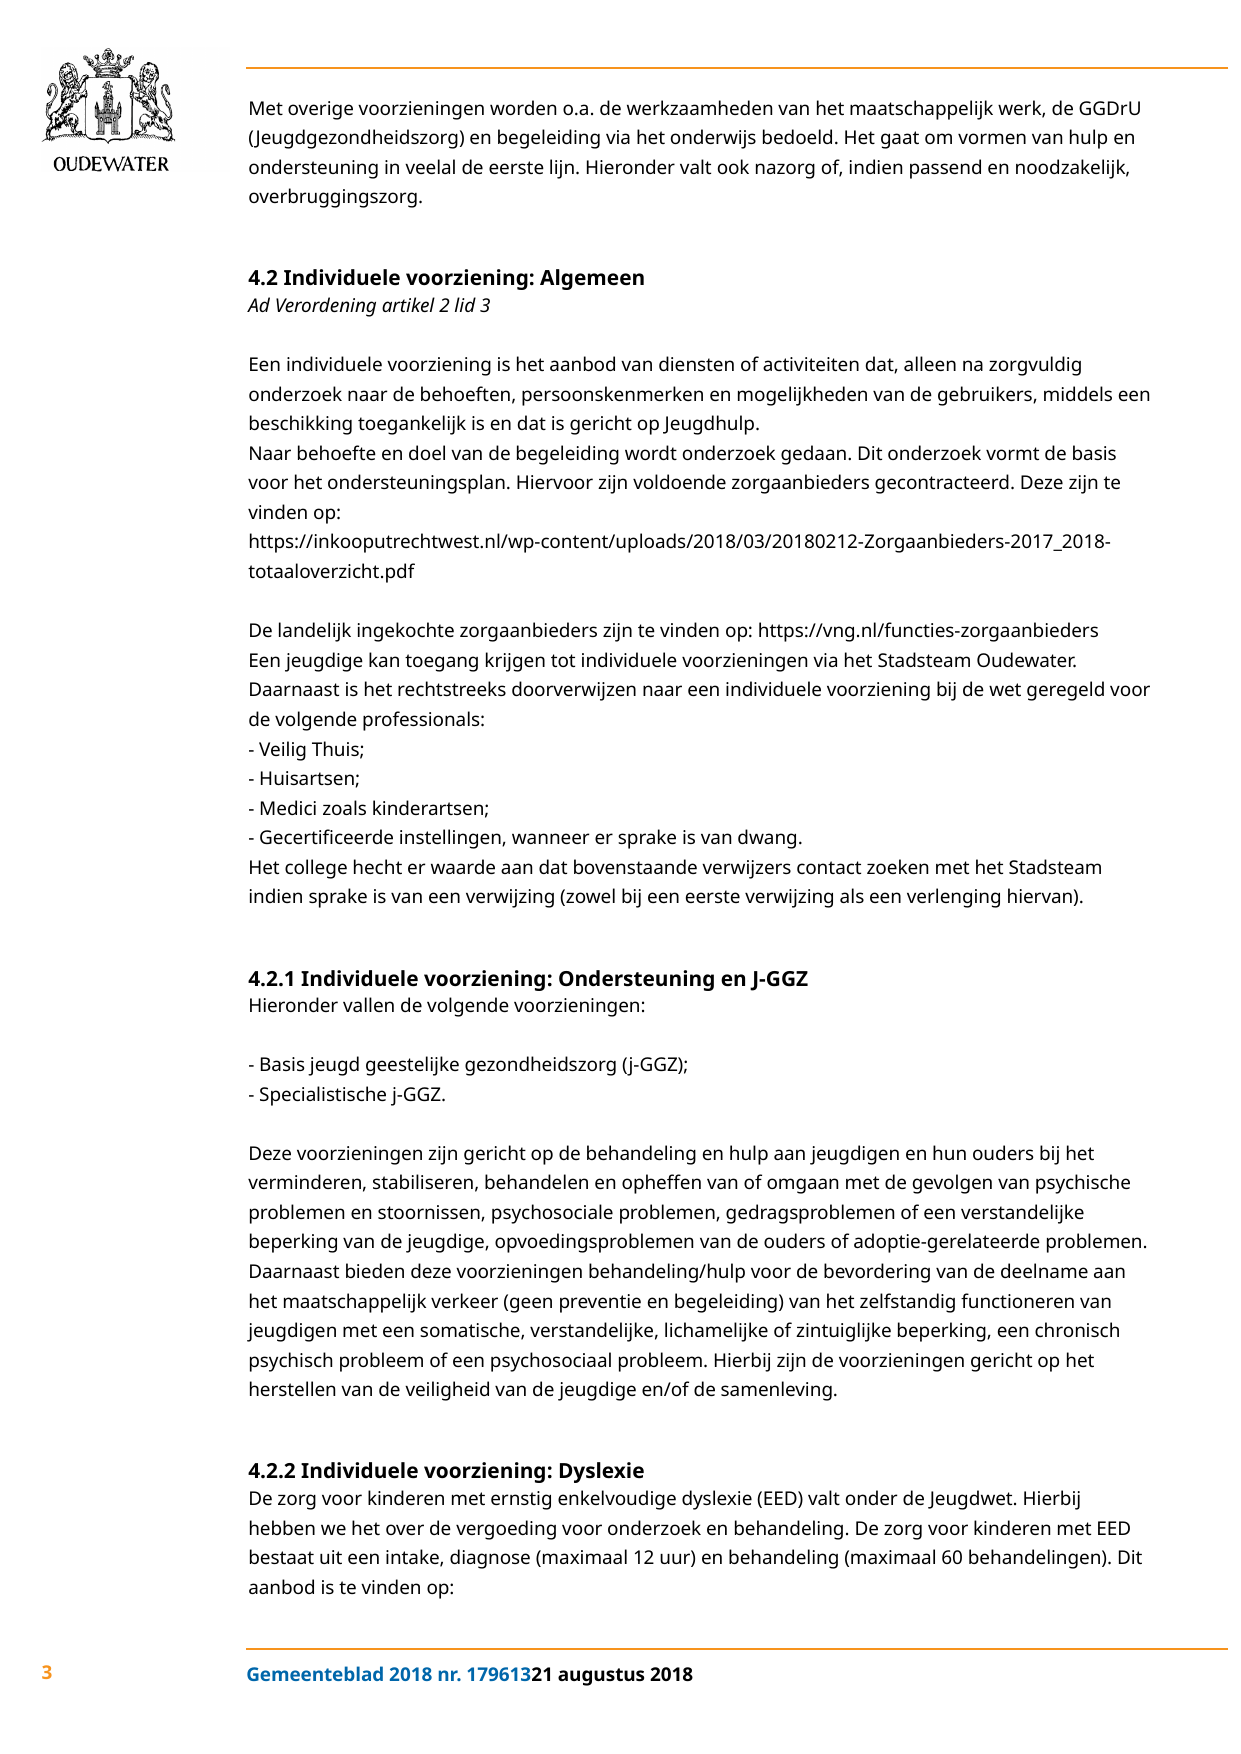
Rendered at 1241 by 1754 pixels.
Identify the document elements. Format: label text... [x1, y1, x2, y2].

text - Huisartsen; [248, 765, 1152, 791]
text - Specialistische j-GGZ. [248, 1081, 1152, 1107]
text Een individuele voorziening is het aanbod van diensten of activiteiten dat, alleen na zorgvuldig onderzoek naar de behoeften, persoonskenmerken en mogelijkheden van de gebruikers, middels een beschikking toegankelijk is en dat is gericht op Jeugdhulp. [248, 351, 1152, 436]
text - Veilig Thuis; [248, 736, 1152, 761]
text https://inkooputrechtwest.nl/wp-content/uploads/2018/03/20180212-Zorgaanbieders-2017_2018-totaaloverzicht.pdf [248, 529, 1152, 584]
text 4.2.1 Individuele voorziening: Ondersteuning en J-GGZ [248, 964, 1152, 992]
text - Basis jeugd geestelijke gezondheidszorg (j-GGZ); [248, 1051, 1152, 1077]
text Een jeugdige kan toegang krijgen tot individuele voorzieningen via het Stadsteam Oudewater. Daarnaast is het rechtstreeks doorverwijzen naar een individuele voorziening bij de wet geregeld voor de volgende professionals: [248, 647, 1152, 732]
text 4.2 Individuele voorziening: Algemeen [248, 263, 1152, 292]
text - Gecertificeerde instellingen, wanneer er sprake is van dwang. [248, 824, 1152, 850]
text Het college hecht er waarde aan dat bovenstaande verwijzers contact zoeken met het Stadsteam indien sprake is van een verwijzing (zowel bij een eerste verwijzing als een verlenging hiervan). [248, 854, 1152, 909]
text De zorg voor kinderen met ernstig enkelvoudige dyslexie (EED) valt onder de Jeugdwet. Hierbij hebben we het over de vergoeding voor onderzoek en behandeling. De zorg voor kinderen met EED bestaat uit een intake, diagnose (maximaal 12 uur) en behandeling (maximaal 60 behandelingen). Dit aanbod is te vinden op: [248, 1485, 1152, 1599]
text Ad Verordening artikel 2 lid 3 [248, 292, 1152, 318]
picture [41, 47, 231, 172]
text Met overige voorzieningen worden o.a. de werkzaamheden van het maatschappelijk werk, de GGDrU (Jeugdgezondheidszorg) en begeleiding via het onderwijs bedoeld. Het gaat om vormen van hulp en ondersteuning in veelal de eerste lijn. Hieronder valt ook nazorg of, indien passend en noodzakelijk, overbruggingszorg. [248, 95, 1152, 209]
text Deze voorzieningen zijn gericht op de behandeling en hulp aan jeugdigen en hun ouders bij het verminderen, stabiliseren, behandelen en opheffen van of omgaan met de gevolgen van psychische problemen en stoornissen, psychosociale problemen, gedragsproblemen of een verstandelijke beperking van de jeugdige, opvoedingsproblemen van de ouders of adoptie-gerelateerde problemen. Daarnaast bieden deze voorzieningen behandeling/hulp voor de bevordering van de deelname aan het maatschappelijk verkeer (geen preventie en begeleiding) van het zelfstandig functioneren van jeugdigen met een somatische, verstandelijke, lichamelijke of zintuiglijke beperking, een chronisch psychisch probleem of een psychosociaal probleem. Hierbij zijn de voorzieningen gericht op het herstellen van de veiligheid van de jeugdige en/of de samenleving. [248, 1140, 1152, 1402]
text - Medici zoals kinderartsen; [248, 795, 1152, 821]
text Naar behoefte en doel van de begeleiding wordt onderzoek gedaan. Dit onderzoek vormt de basis voor het ondersteuningsplan. Hiervoor zijn voldoende zorgaanbieders gecontracteerd. Deze zijn te vinden op: [248, 440, 1152, 525]
text De landelijk ingekochte zorgaanbieders zijn te vinden op: https://vng.nl/functies-zorgaanbieders [248, 617, 1152, 643]
text Hieronder vallen de volgende voorzieningen: [248, 992, 1152, 1018]
text 4.2.2 Individuele voorziening: Dyslexie [248, 1457, 1152, 1485]
